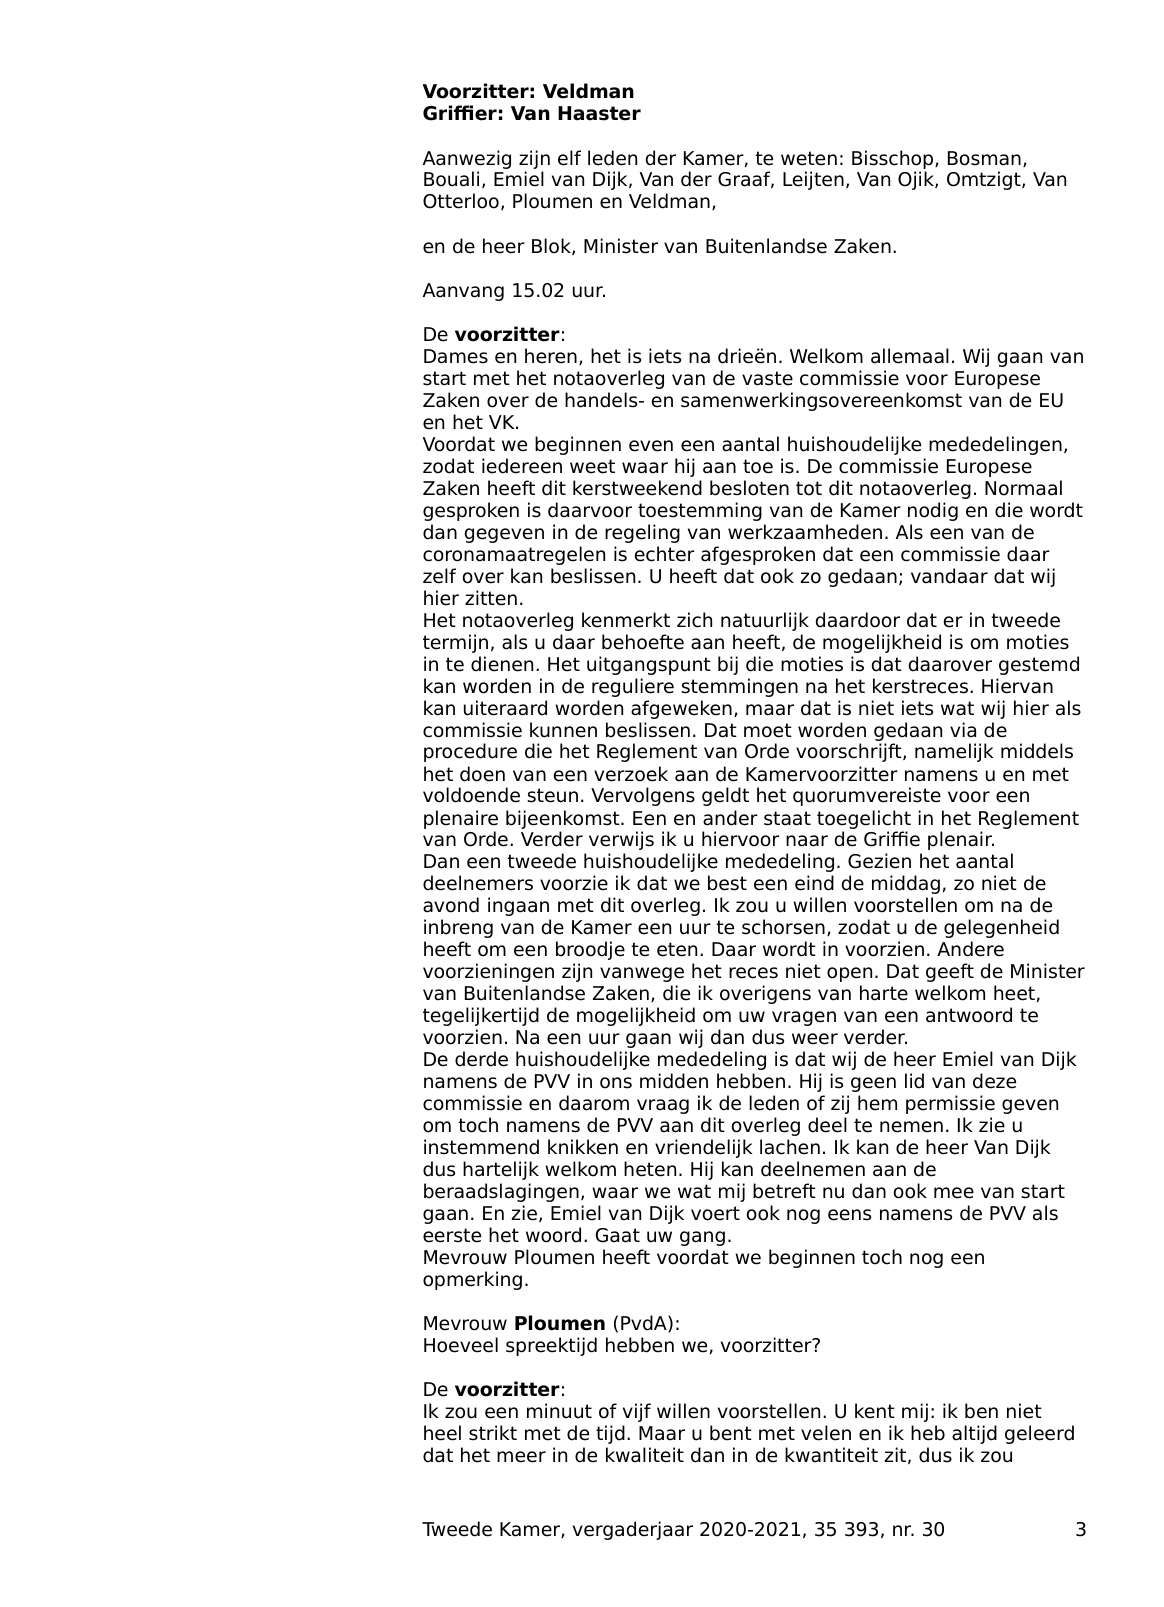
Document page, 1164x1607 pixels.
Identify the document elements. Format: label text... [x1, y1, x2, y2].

text Aanwezig zijn elf leden der Kamer, te weten: Bisschop, Bosman, Bouali, Emiel van Dijk, Van der Graaf, Leijten, Van Ojik, Omtzigt, Van Otterloo, Ploumen en Veldman, [422, 147, 1087, 213]
text en de heer Blok, Minister van Buitenlandse Zaken. [422, 236, 1087, 257]
text De voorzitter: [422, 324, 1087, 346]
text Voorzitter: Veldman [422, 81, 1087, 103]
text Mevrouw Ploumen heeft voordat we beginnen toch nog een opmerking. [422, 1247, 1087, 1291]
text Mevrouw Ploumen (PvdA): [422, 1313, 1087, 1335]
text Hoeveel spreektijd hebben we, voorzitter? [422, 1335, 1087, 1357]
text Voordat we beginnen even een aantal huishoudelijke mededelingen, zodat iedereen weet waar hij aan toe is. De commissie Europese Zaken heeft dit kerstweekend besloten tot dit notaoverleg. Normaal gesproken is daarvoor toestemming van de Kamer nodig en die wordt dan gegeven in de regeling van werkzaamheden. Als een van de coronamaatregelen is echter afgesproken dat een commissie daar zelf over kan beslissen. U heeft dat ook zo gedaan; vandaar dat wij hier zitten. [422, 434, 1087, 609]
text De derde huishoudelijke mededeling is dat wij de heer Emiel van Dijk namens de PVV in ons midden hebben. Hij is geen lid van deze commissie en daarom vraag ik de leden of zij hem permissie geven om toch namens de PVV aan dit overleg deel te nemen. Ik zie u instemmend knikken en vriendelijk lachen. Ik kan de heer Van Dijk dus hartelijk welkom heten. Hij kan deelnemen aan de beraadslagingen, waar we wat mij betreft nu dan ook mee van start gaan. En zie, Emiel van Dijk voert ook nog eens namens de PVV als eerste het woord. Gaat uw gang. [422, 1049, 1087, 1247]
text Aanvang 15.02 uur. [422, 280, 1087, 302]
text Dan een tweede huishoudelijke mededeling. Gezien het aantal deelnemers voorzie ik dat we best een eind de middag, zo niet de avond ingaan met dit overleg. Ik zou u willen voorstellen om na de inbreng van de Kamer een uur te schorsen, zodat u de gelegenheid heeft om een broodje te eten. Daar wordt in voorzien. Andere voorzieningen zijn vanwege het reces niet open. Dat geeft de Minister van Buitenlandse Zaken, die ik overigens van harte welkom heet, tegelijkertijd de mogelijkheid om uw vragen van een antwoord te voorzien. Na een uur gaan wij dan dus weer verder. [422, 851, 1087, 1049]
text Ik zou een minuut of vijf willen voorstellen. U kent mij: ik ben niet heel strikt met de tijd. Maar u bent met velen en ik heb altijd geleerd dat het meer in de kwaliteit dan in de kwantiteit zit, dus ik zou [422, 1401, 1087, 1467]
text Griffier: Van Haaster [422, 103, 1087, 125]
text De voorzitter: [422, 1379, 1087, 1401]
text Het notaoverleg kenmerkt zich natuurlijk daardoor dat er in tweede termijn, als u daar behoefte aan heeft, de mogelijkheid is om moties in te dienen. Het uitgangspunt bij die moties is dat daarover gestemd kan worden in de reguliere stemmingen na het kerstreces. Hiervan kan uiteraard worden afgeweken, maar dat is niet iets wat wij hier als commissie kunnen beslissen. Dat moet worden gedaan via de procedure die het Reglement van Orde voorschrijft, namelijk middels het doen van een verzoek aan de Kamervoorzitter namens u en met voldoende steun. Vervolgens geldt het quorumvereiste voor een plenaire bijeenkomst. Een en ander staat toegelicht in het Reglement van Orde. Verder verwijs ik u hiervoor naar de Griffie plenair. [422, 609, 1087, 851]
text Dames en heren, het is iets na drieën. Welkom allemaal. Wij gaan van start met het notaoverleg van de vaste commissie voor Europese Zaken over de handels- en samenwerkingsovereenkomst van de EU en het VK. [422, 346, 1087, 434]
